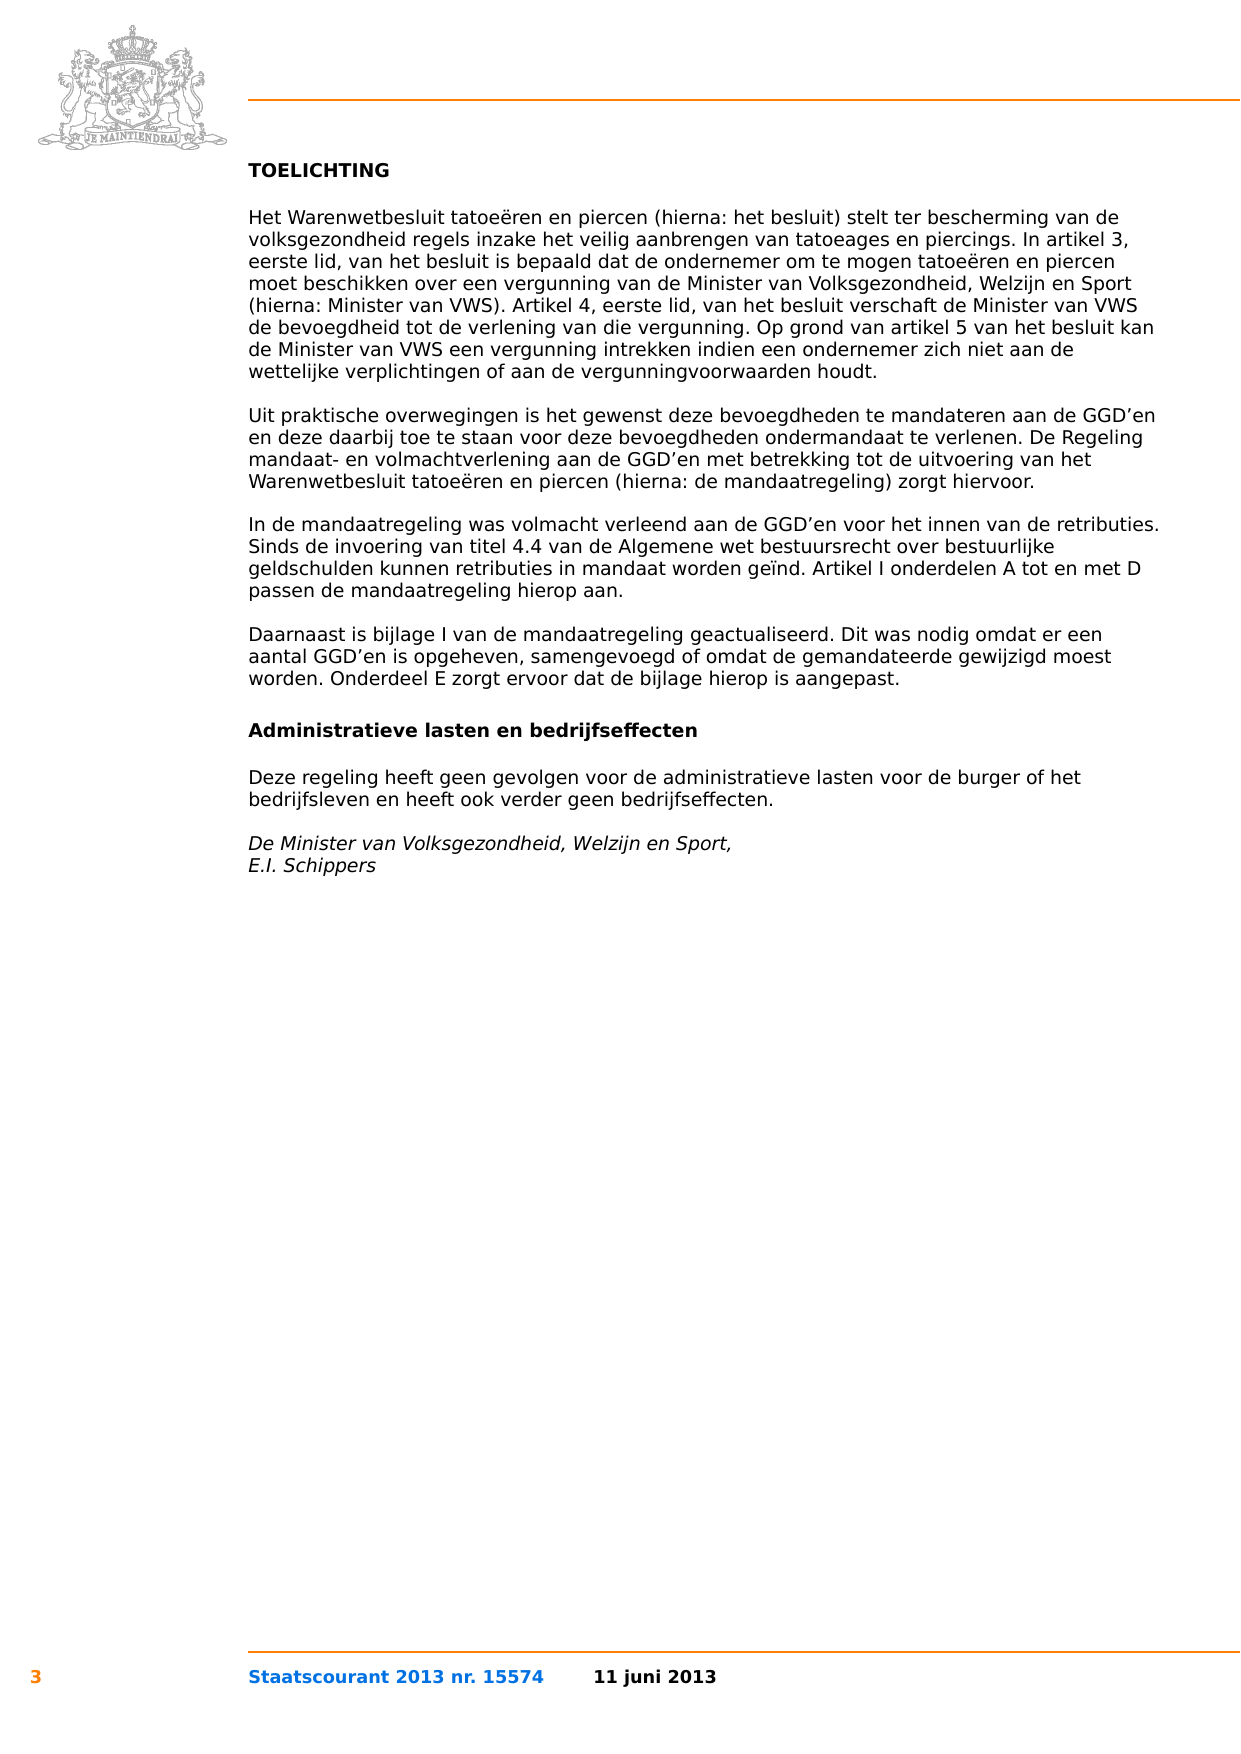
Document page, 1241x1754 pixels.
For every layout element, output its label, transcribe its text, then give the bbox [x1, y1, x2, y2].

subtitle Administratieve lasten en bedrijfseffecten [248, 720, 1163, 742]
picture [38, 25, 227, 150]
text Uit praktische overwegingen is het gewenst deze bevoegdheden te mandateren aan de GGD’en en deze daarbij toe te staan voor deze bevoegdheden ondermandaat te verlenen. De Regeling mandaat- en volmachtverlening aan de GGD’en met betrekking tot de uitvoering van het Warenwetbesluit tatoeëren en piercen (hierna: de mandaatregeling) zorgt hiervoor. [248, 404, 1163, 492]
text Daarnaast is bijlage I van de mandaatregeling geactualiseerd. Dit was nodig omdat er een aantal GGD’en is opgeheven, samengevoegd of omdat de gemandateerde gewijzigd moest worden. Onderdeel E zorgt ervoor dat de bijlage hierop is aangepast. [248, 624, 1163, 690]
text De Minister van Volksgezondheid, Welzijn en Sport, E.I. Schippers [248, 833, 1163, 877]
text Deze regeling heeft geen gevolgen voor de administratieve lasten voor de burger of het bedrijfsleven en heeft ook verder geen bedrijfseffecten. [248, 767, 1163, 811]
text In de mandaatregeling was volmacht verleend aan de GGD’en voor het innen van de retributies. Sinds de invoering van titel 4.4 van de Algemene wet bestuursrecht over bestuurlijke geldschulden kunnen retributies in mandaat worden geïnd. Artikel I onderdelen A tot en met D passen de mandaatregeling hierop aan. [248, 514, 1163, 602]
subtitle TOELICHTING [248, 160, 1163, 182]
text Het Warenwetbesluit tatoeëren en piercen (hierna: het besluit) stelt ter bescherming van de volksgezondheid regels inzake het veilig aanbrengen van tatoeages en piercings. In artikel 3, eerste lid, van het besluit is bepaald dat de ondernemer om te mogen tatoeëren en piercen moet beschikken over een vergunning van de Minister van Volksgezondheid, Welzijn en Sport (hierna: Minister van VWS). Artikel 4, eerste lid, van het besluit verschaft de Minister van VWS de bevoegdheid tot de verlening van die vergunning. Op grond van artikel 5 van het besluit kan de Minister van VWS een vergunning intrekken indien een ondernemer zich niet aan de wettelijke verplichtingen of aan de vergunningvoorwaarden houdt. [248, 207, 1163, 383]
